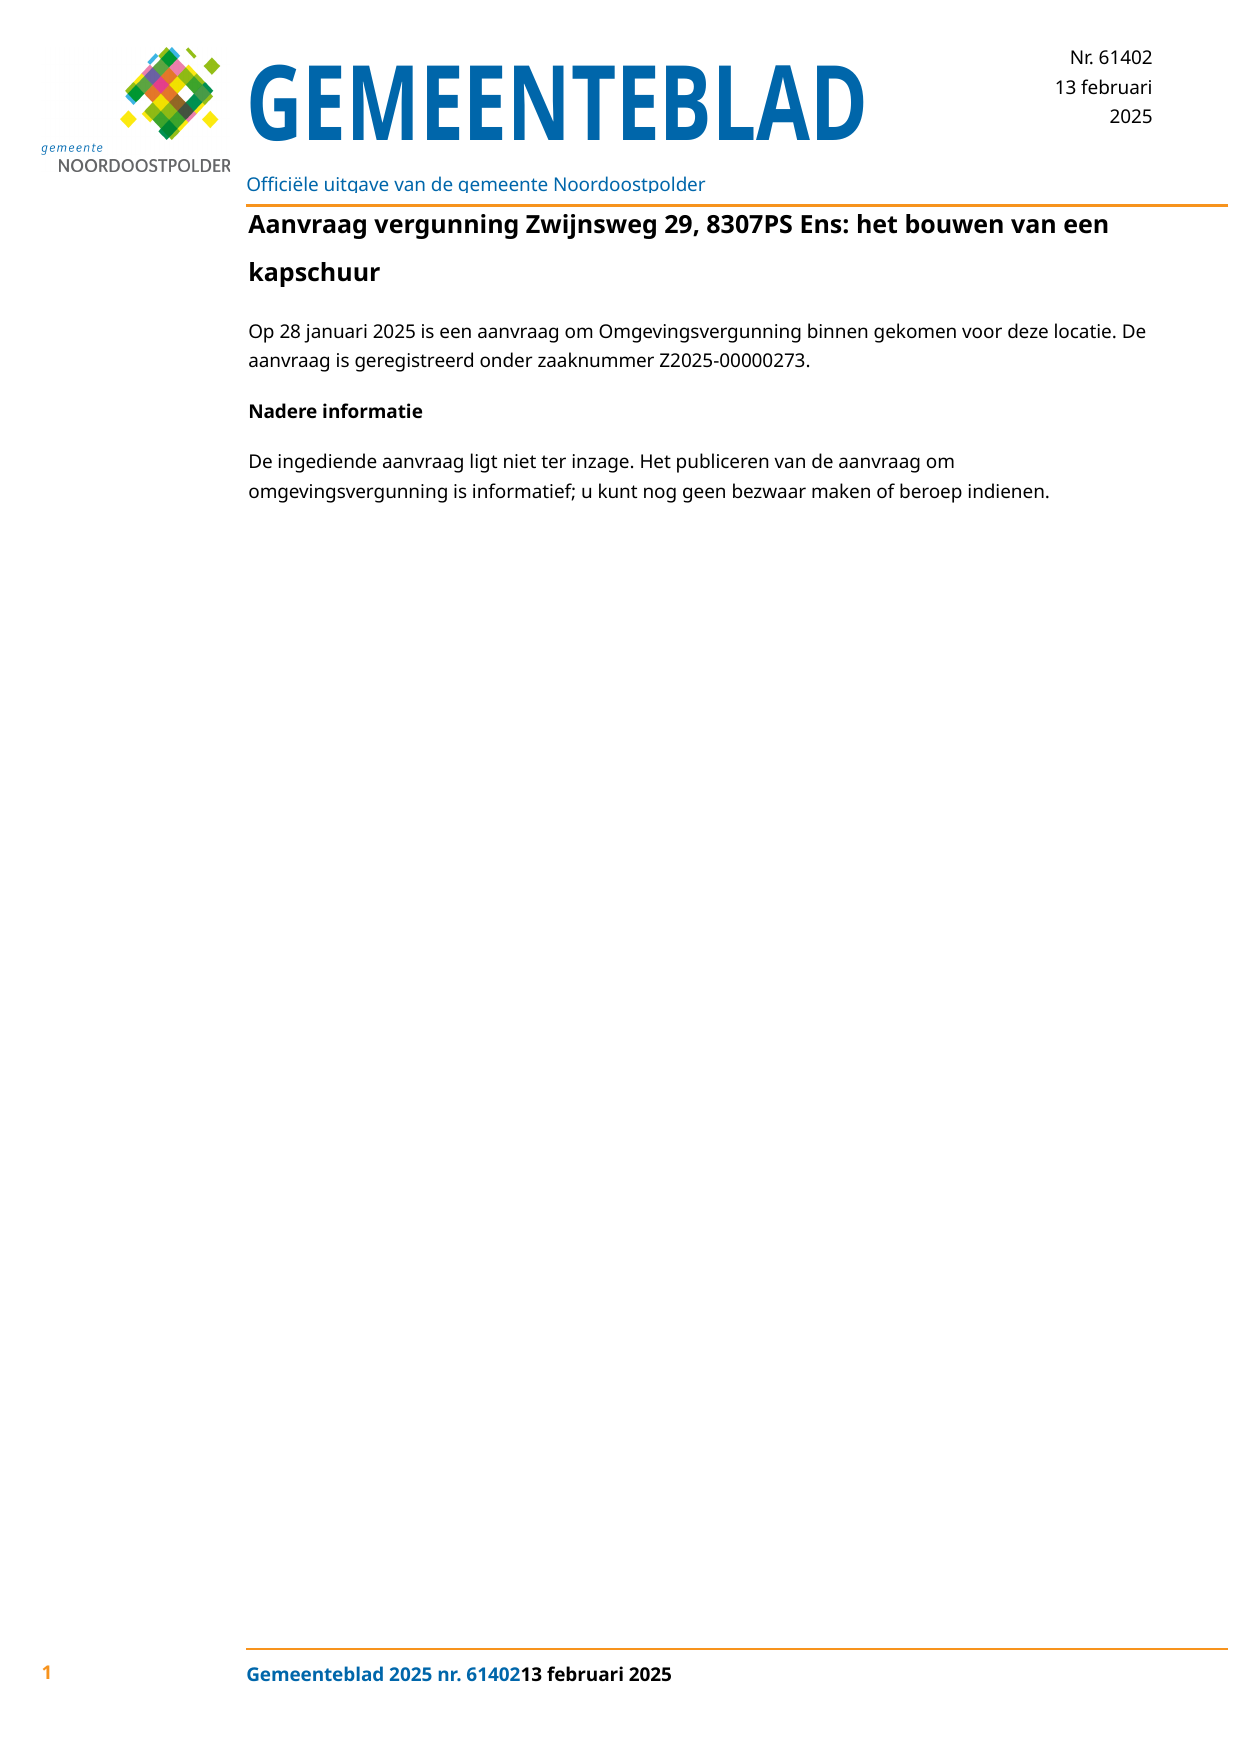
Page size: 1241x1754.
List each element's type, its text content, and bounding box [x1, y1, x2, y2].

text Aanvraag vergunning Zwijnsweg 29, 8307PS Ens: het bouwen van een kapschuur [248, 207, 1152, 288]
text Nadere informatie [248, 398, 1152, 424]
text De ingediende aanvraag ligt niet ter inzage. Het publiceren van de aanvraag om omgevingsvergunning is informatief; u kunt nog geen bezwaar maken of beroep indienen. [248, 448, 1152, 504]
text Op 28 januari 2025 is een aanvraag om Omgevingsvergunning binnen gekomen voor deze locatie. De aanvraag is geregistreerd onder zaaknummer Z2025-00000273. [248, 318, 1152, 373]
picture [41, 47, 231, 172]
